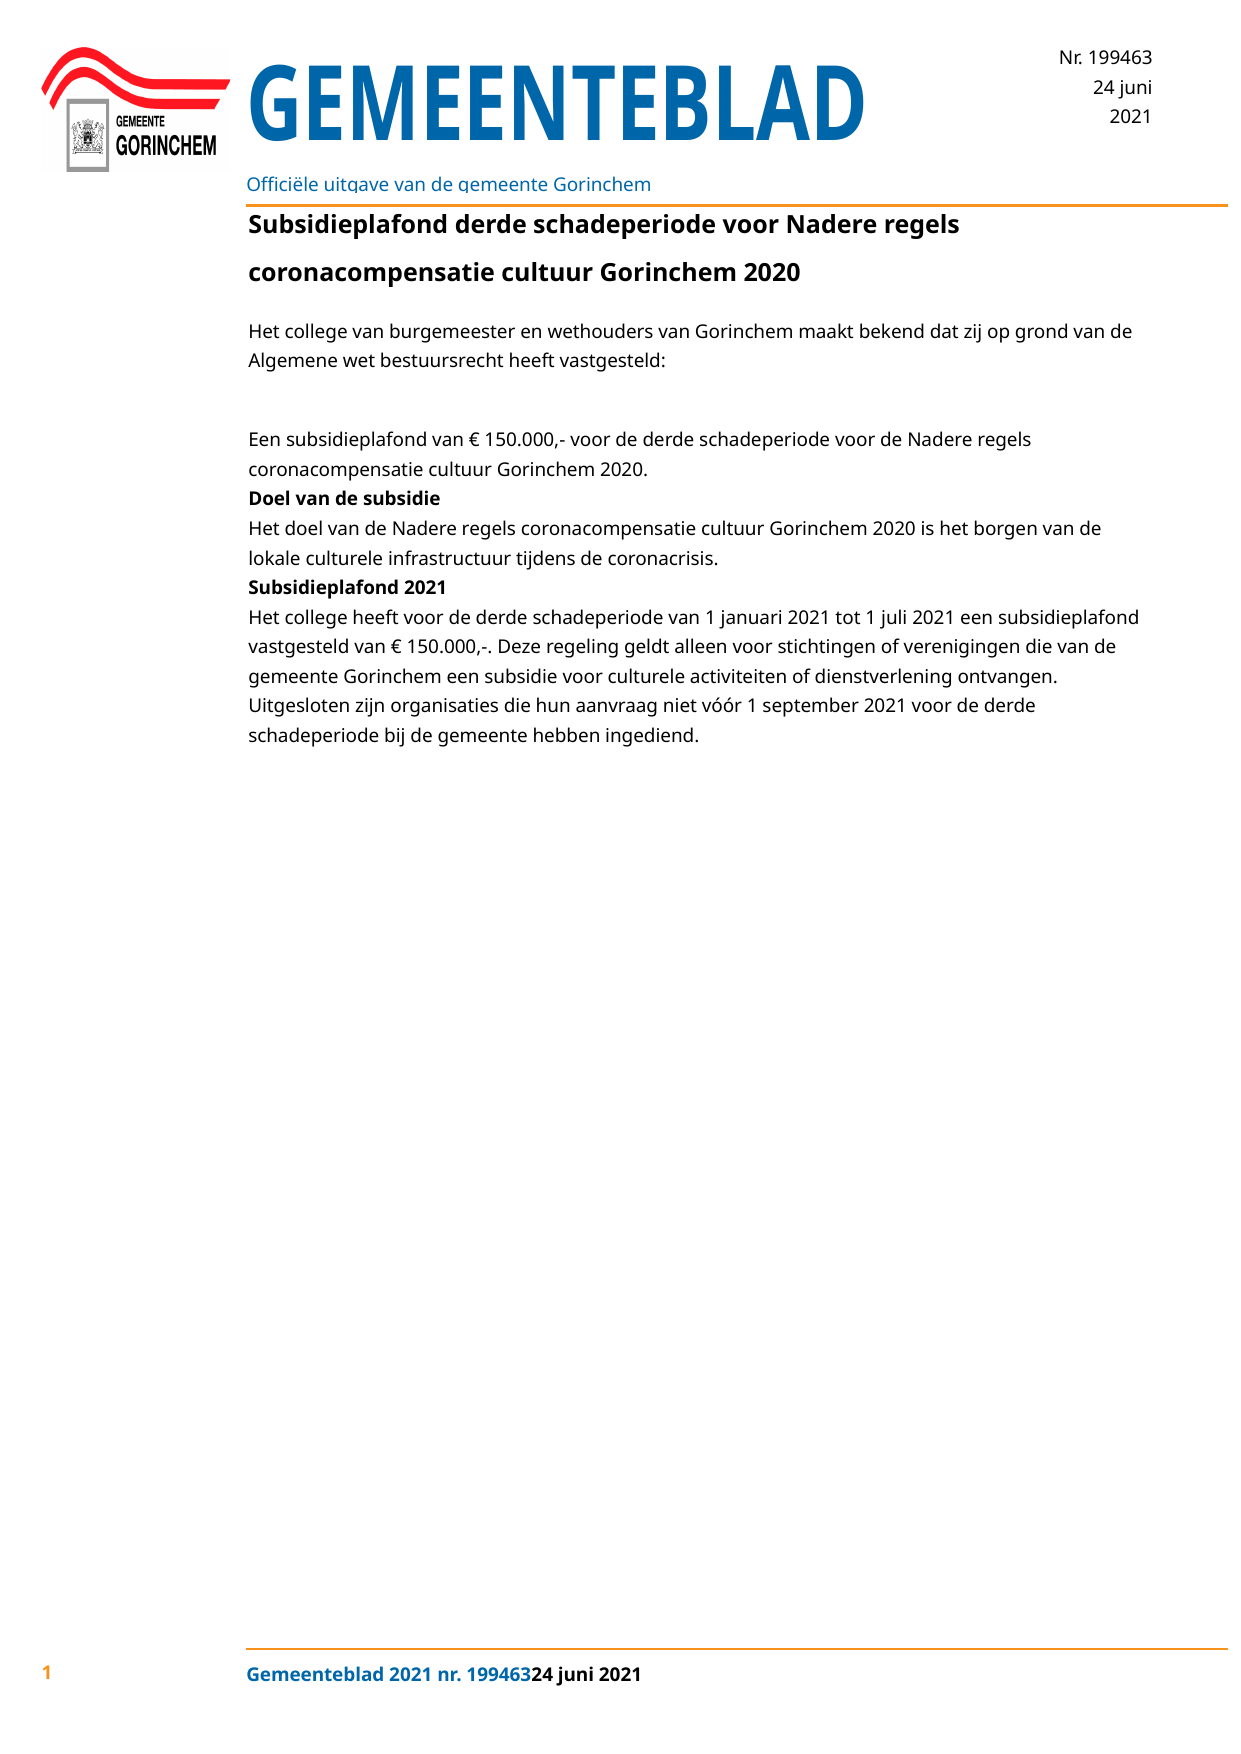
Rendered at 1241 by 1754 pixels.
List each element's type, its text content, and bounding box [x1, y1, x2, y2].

text Het doel van de Nadere regels coronacompensatie cultuur Gorinchem 2020 is het borgen van de lokale culturele infrastructuur tijdens de coronacrisis. [248, 515, 1152, 570]
text Subsidieplafond derde schadeperiode voor Nadere regels coronacompensatie cultuur Gorinchem 2020 [248, 207, 1152, 288]
text Een subsidieplafond van € 150.000,- voor de derde schadeperiode voor de Nadere regels coronacompensatie cultuur Gorinchem 2020. [248, 426, 1152, 482]
text Subsidieplafond 2021 [248, 574, 1152, 600]
text Doel van de subsidie [248, 486, 1152, 511]
text Het college heeft voor de derde schadeperiode van 1 januari 2021 tot 1 juli 2021 een subsidieplafond vastgesteld van € 150.000,-. Deze regeling geldt alleen voor stichtingen of verenigingen die van de gemeente Gorinchem een subsidie voor culturele activiteiten of dienstverlening ontvangen. Uitgesloten zijn organisaties die hun aanvraag niet vóór 1 september 2021 voor de derde schadeperiode bij de gemeente hebben ingediend. [248, 604, 1152, 748]
text Het college van burgemeester en wethouders van Gorinchem maakt bekend dat zij op grond van de Algemene wet bestuursrecht heeft vastgesteld: [248, 318, 1152, 373]
picture [41, 47, 231, 172]
